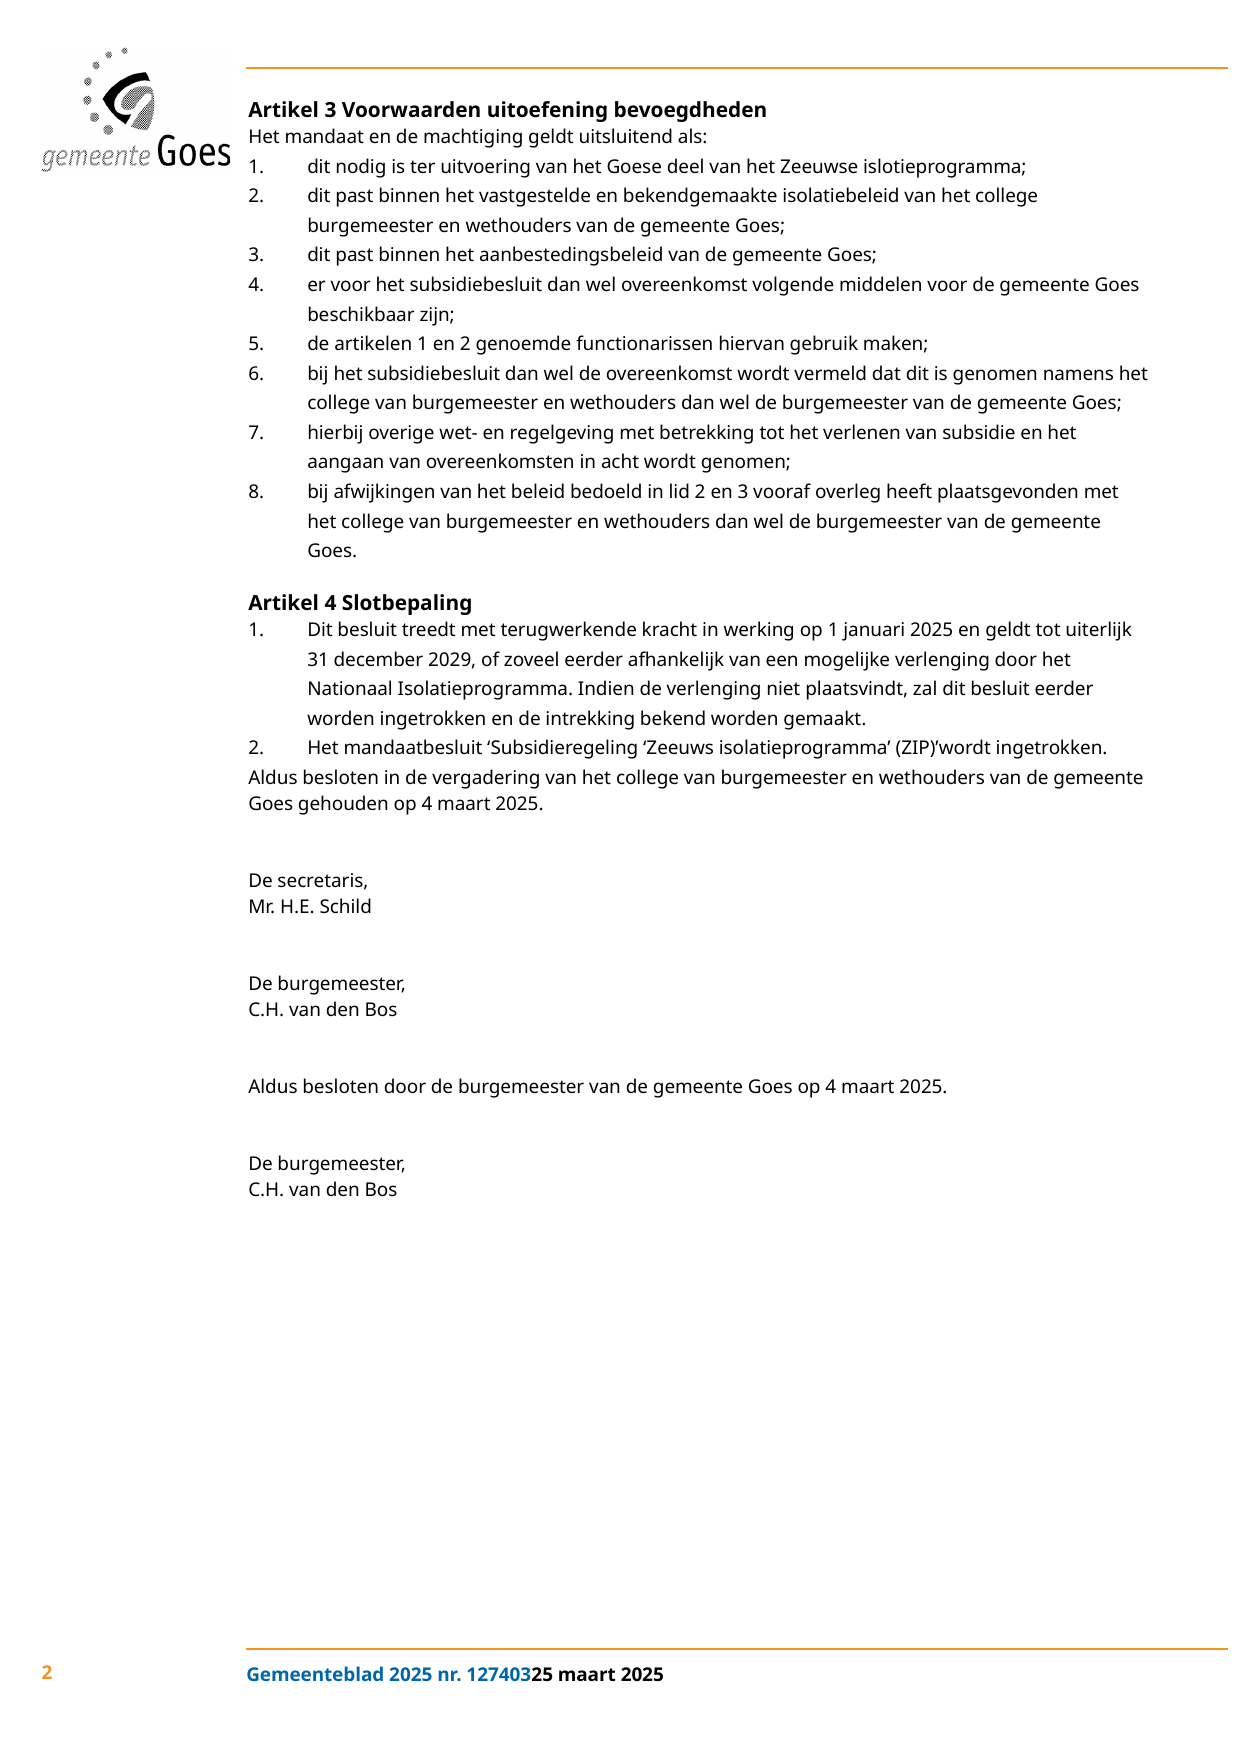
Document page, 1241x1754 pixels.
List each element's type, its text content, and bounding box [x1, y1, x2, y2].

text Artikel 3 Voorwaarden uitoefening bevoegdheden [248, 95, 1152, 123]
list hierbij overige wet- en regelgeving met betrekking tot het verlenen van subsidie en het aangaan van overeenkomsten in acht wordt genomen; [248, 419, 1152, 474]
list er voor het subsidiebesluit dan wel overeenkomst volgende middelen voor de gemeente Goes beschikbaar zijn; [248, 271, 1152, 326]
text Het mandaat en de machtiging geldt uitsluitend als: [248, 123, 1152, 149]
text Mr. H.E. Schild [248, 893, 1152, 918]
list dit past binnen het vastgestelde en bekendgemaakte isolatiebeleid van het college burgemeester en wethouders van de gemeente Goes; [248, 182, 1152, 238]
list bij afwijkingen van het beleid bedoeld in lid 2 en 3 vooraf overleg heeft plaatsgevonden met het college van burgemeester en wethouders dan wel de burgemeester van de gemeente Goes. [248, 478, 1152, 563]
text De burgemeester, [248, 1150, 1152, 1176]
text Aldus besloten door de burgemeester van de gemeente Goes op 4 maart 2025. [248, 1073, 1152, 1099]
text Artikel 4 Slotbepaling [248, 588, 1152, 616]
text De burgemeester, [248, 970, 1152, 996]
picture [41, 47, 231, 172]
list dit past binnen het aanbestedingsbeleid van de gemeente Goes; [248, 242, 1152, 267]
text C.H. van den Bos [248, 1176, 1152, 1202]
list de artikelen 1 en 2 genoemde functionarissen hiervan gebruik maken; [248, 330, 1152, 356]
list bij het subsidiebesluit dan wel de overeenkomst wordt vermeld dat dit is genomen namens het college van burgemeester en wethouders dan wel de burgemeester van de gemeente Goes; [248, 360, 1152, 415]
list Het mandaatbesluit ‘Subsidieregeling ‘Zeeuws isolatieprogramma’ (ZIP)’wordt ingetrokken. [248, 734, 1152, 760]
list dit nodig is ter uitvoering van het Goese deel van het Zeeuwse islotieprogramma; [248, 153, 1152, 178]
list Dit besluit treedt met terugwerkende kracht in werking op 1 januari 2025 en geldt tot uiterlijk 31 december 2029, of zoveel eerder afhankelijk van een mogelijke verlenging door het Nationaal Isolatieprogramma. Indien de verlenging niet plaatsvindt, zal dit besluit eerder worden ingetrokken en de intrekking bekend worden gemaakt. [248, 616, 1152, 731]
text C.H. van den Bos [248, 996, 1152, 1021]
text De secretaris, [248, 867, 1152, 893]
text Aldus besloten in de vergadering van het college van burgemeester en wethouders van de gemeente Goes gehouden op 4 maart 2025. [248, 764, 1152, 816]
